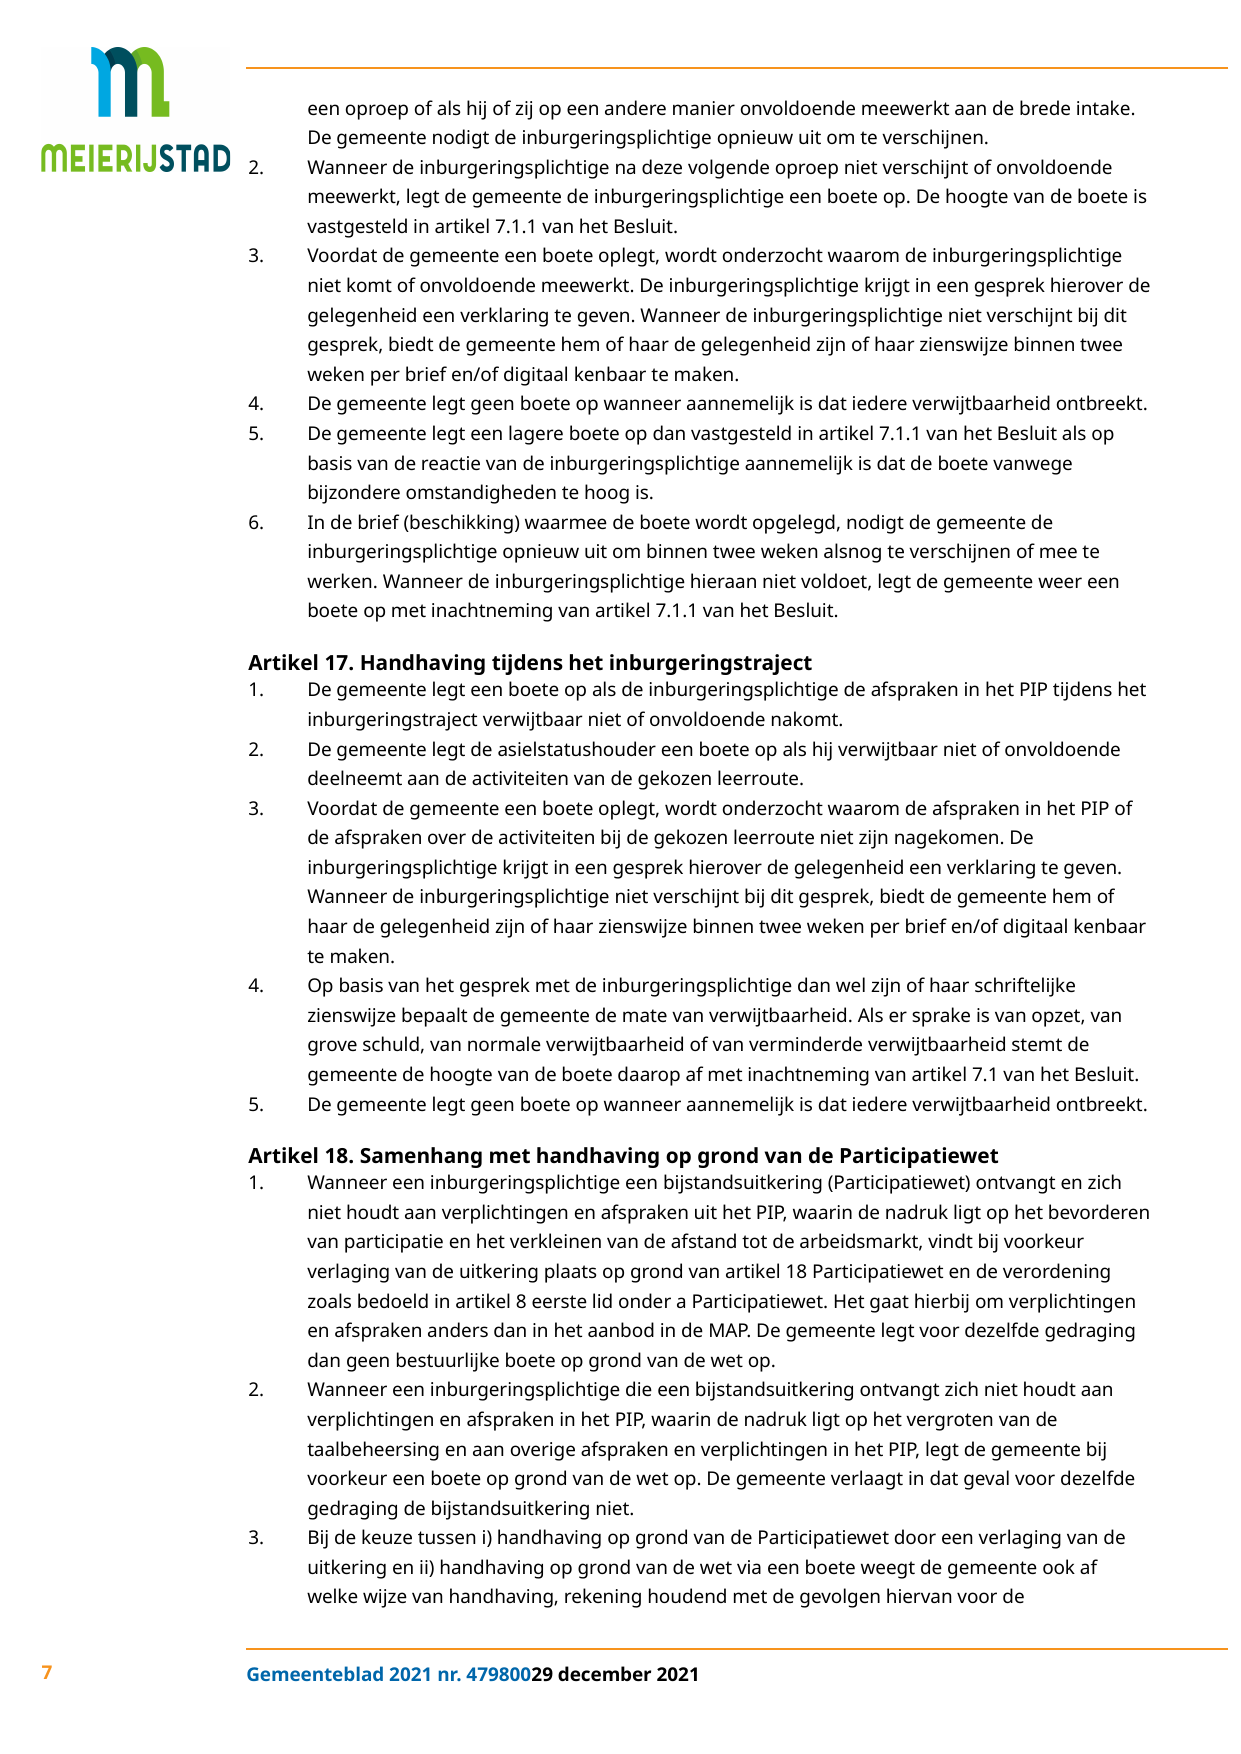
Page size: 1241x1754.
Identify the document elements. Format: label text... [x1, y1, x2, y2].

list Voordat de gemeente een boete oplegt, wordt onderzocht waarom de inburgeringsplichtige niet komt of onvoldoende meewerkt. De inburgeringsplichtige krijgt in een gesprek hierover de gelegenheid een verklaring te geven. Wanneer de inburgeringsplichtige niet verschijnt bij dit gesprek, biedt de gemeente hem of haar de gelegenheid zijn of haar zienswijze binnen twee weken per brief en/of digitaal kenbaar te maken. [248, 243, 1152, 387]
list Op basis van het gesprek met de inburgeringsplichtige dan wel zijn of haar schriftelijke zienswijze bepaalt de gemeente de mate van verwijtbaarheid. Als er sprake is van opzet, van grove schuld, van normale verwijtbaarheid of van verminderde verwijtbaarheid stemt de gemeente de hoogte van de boete daarop af met inachtneming van artikel 7.1 van het Besluit. [248, 972, 1152, 1087]
list De gemeente legt geen boete op wanneer aannemelijk is dat iedere verwijtbaarheid ontbreekt. [248, 391, 1152, 416]
list Wanneer een inburgeringsplichtige die een bijstandsuitkering ontvangt zich niet houdt aan verplichtingen en afspraken in het PIP, waarin de nadruk ligt op het vergroten van de taalbeheersing en aan overige afspraken en verplichtingen in het PIP, legt de gemeente bij voorkeur een boete op grond van de wet op. De gemeente verlaagt in dat geval voor dezelfde gedraging de bijstandsuitkering niet. [248, 1377, 1152, 1521]
list De gemeente legt een lagere boete op dan vastgesteld in artikel 7.1.1 van het Besluit als op basis van de reactie van de inburgeringsplichtige aannemelijk is dat de boete vanwege bijzondere omstandigheden te hoog is. [248, 420, 1152, 505]
list De gemeente legt een boete op als de inburgeringsplichtige de afspraken in het PIP tijdens het inburgeringstraject verwijtbaar niet of onvoldoende nakomt. [248, 677, 1152, 732]
list De gemeente legt geen boete op wanneer aannemelijk is dat iedere verwijtbaarheid ontbreekt. [248, 1091, 1152, 1116]
list Wanneer een inburgeringsplichtige een bijstandsuitkering (Participatiewet) ontvangt en zich niet houdt aan verplichtingen en afspraken uit het PIP, waarin de nadruk ligt op het bevorderen van participatie en het verkleinen van de afstand tot de arbeidsmarkt, vindt bij voorkeur verlaging van de uitkering plaats op grond van artikel 18 Participatiewet en de verordening zoals bedoeld in artikel 8 eerste lid onder a Participatiewet. Het gaat hierbij om verplichtingen en afspraken anders dan in het aanbod in de MAP. De gemeente legt voor dezelfde gedraging dan geen bestuurlijke boete op grond van de wet op. [248, 1169, 1152, 1373]
picture [41, 47, 231, 172]
list In de brief (beschikking) waarmee de boete wordt opgelegd, nodigt de gemeente de inburgeringsplichtige opnieuw uit om binnen twee weken alsnog te verschijnen of mee te werken. Wanneer de inburgeringsplichtige hieraan niet voldoet, legt de gemeente weer een boete op met inachtneming van artikel 7.1.1 van het Besluit. [248, 509, 1152, 623]
text Artikel 17. Handhaving tijdens het inburgeringstraject [248, 648, 1152, 677]
list Bij de keuze tussen i) handhaving op grond van de Participatiewet door een verlaging van de uitkering en ii) handhaving op grond van de wet via een boete weegt de gemeente ook af welke wijze van handhaving, rekening houdend met de gevolgen hiervan voor de [248, 1524, 1152, 1609]
list Wanneer de inburgeringsplichtige na deze volgende oproep niet verschijnt of onvoldoende meewerkt, legt de gemeente de inburgeringsplichtige een boete op. De hoogte van de boete is vastgesteld in artikel 7.1.1 van het Besluit. [248, 154, 1152, 239]
list Voordat de gemeente een boete oplegt, wordt onderzocht waarom de afspraken in het PIP of de afspraken over de activiteiten bij de gekozen leerroute niet zijn nagekomen. De inburgeringsplichtige krijgt in een gesprek hierover de gelegenheid een verklaring te geven. Wanneer de inburgeringsplichtige niet verschijnt bij dit gesprek, biedt de gemeente hem of haar de gelegenheid zijn of haar zienswijze binnen twee weken per brief en/of digitaal kenbaar te maken. [248, 795, 1152, 968]
list De gemeente legt de asielstatushouder een boete op als hij verwijtbaar niet of onvoldoende deelneemt aan de activiteiten van de gekozen leerroute. [248, 736, 1152, 791]
text Artikel 18. Samenhang met handhaving op grond van de Participatiewet [248, 1141, 1152, 1169]
list een oproep of als hij of zij op een andere manier onvoldoende meewerkt aan de brede intake. De gemeente nodigt de inburgeringsplichtige opnieuw uit om te verschijnen. [248, 95, 1152, 150]
